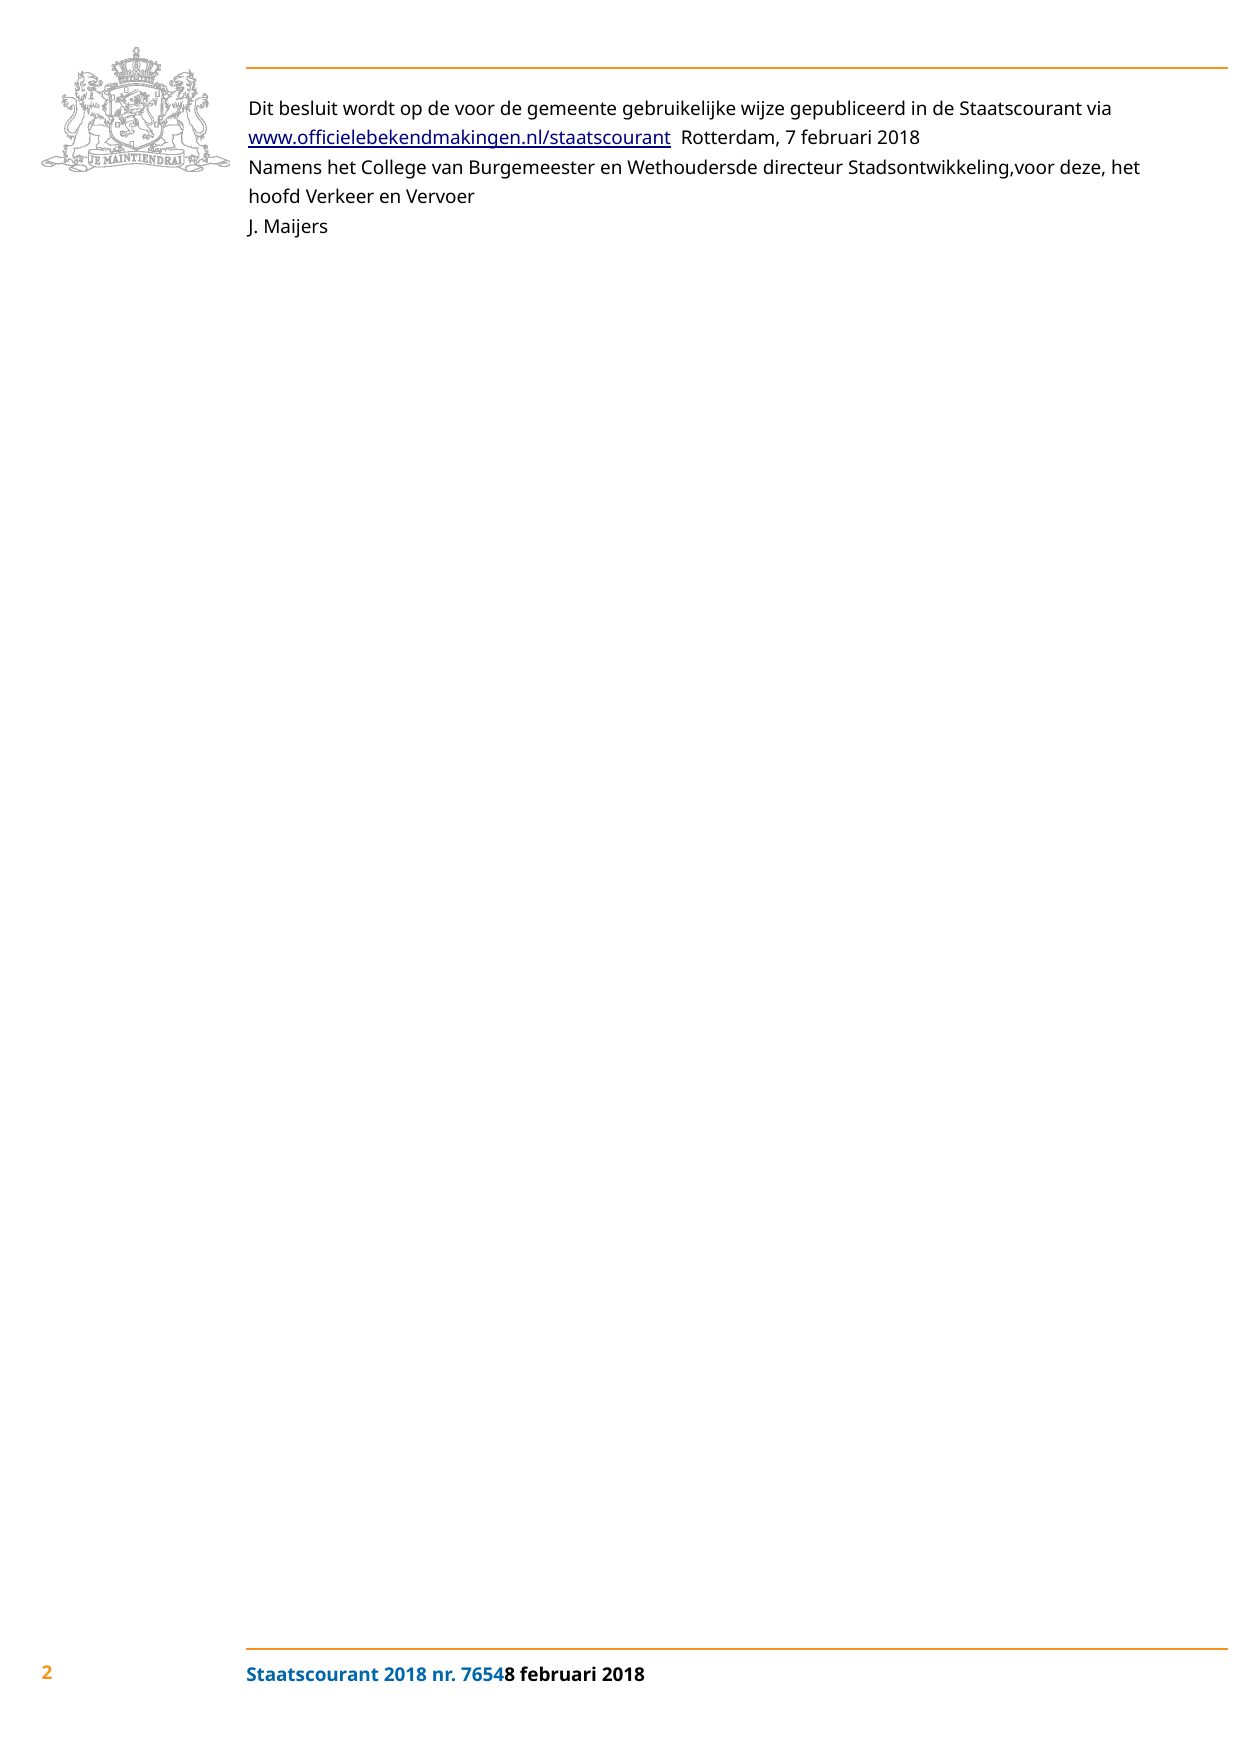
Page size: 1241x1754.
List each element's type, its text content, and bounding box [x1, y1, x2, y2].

text J. Maijers [248, 213, 1152, 239]
text Dit besluit wordt op de voor de gemeente gebruikelijke wijze gepubliceerd in de Staatscourant via www.officielebekendmakingen.nl/staatscourant Rotterdam, 7 februari 2018 [248, 95, 1152, 150]
picture [41, 47, 231, 172]
text Namens het College van Burgemeester en Wethoudersde directeur Stadsontwikkeling,voor deze, het hoofd Verkeer en Vervoer [248, 154, 1152, 209]
